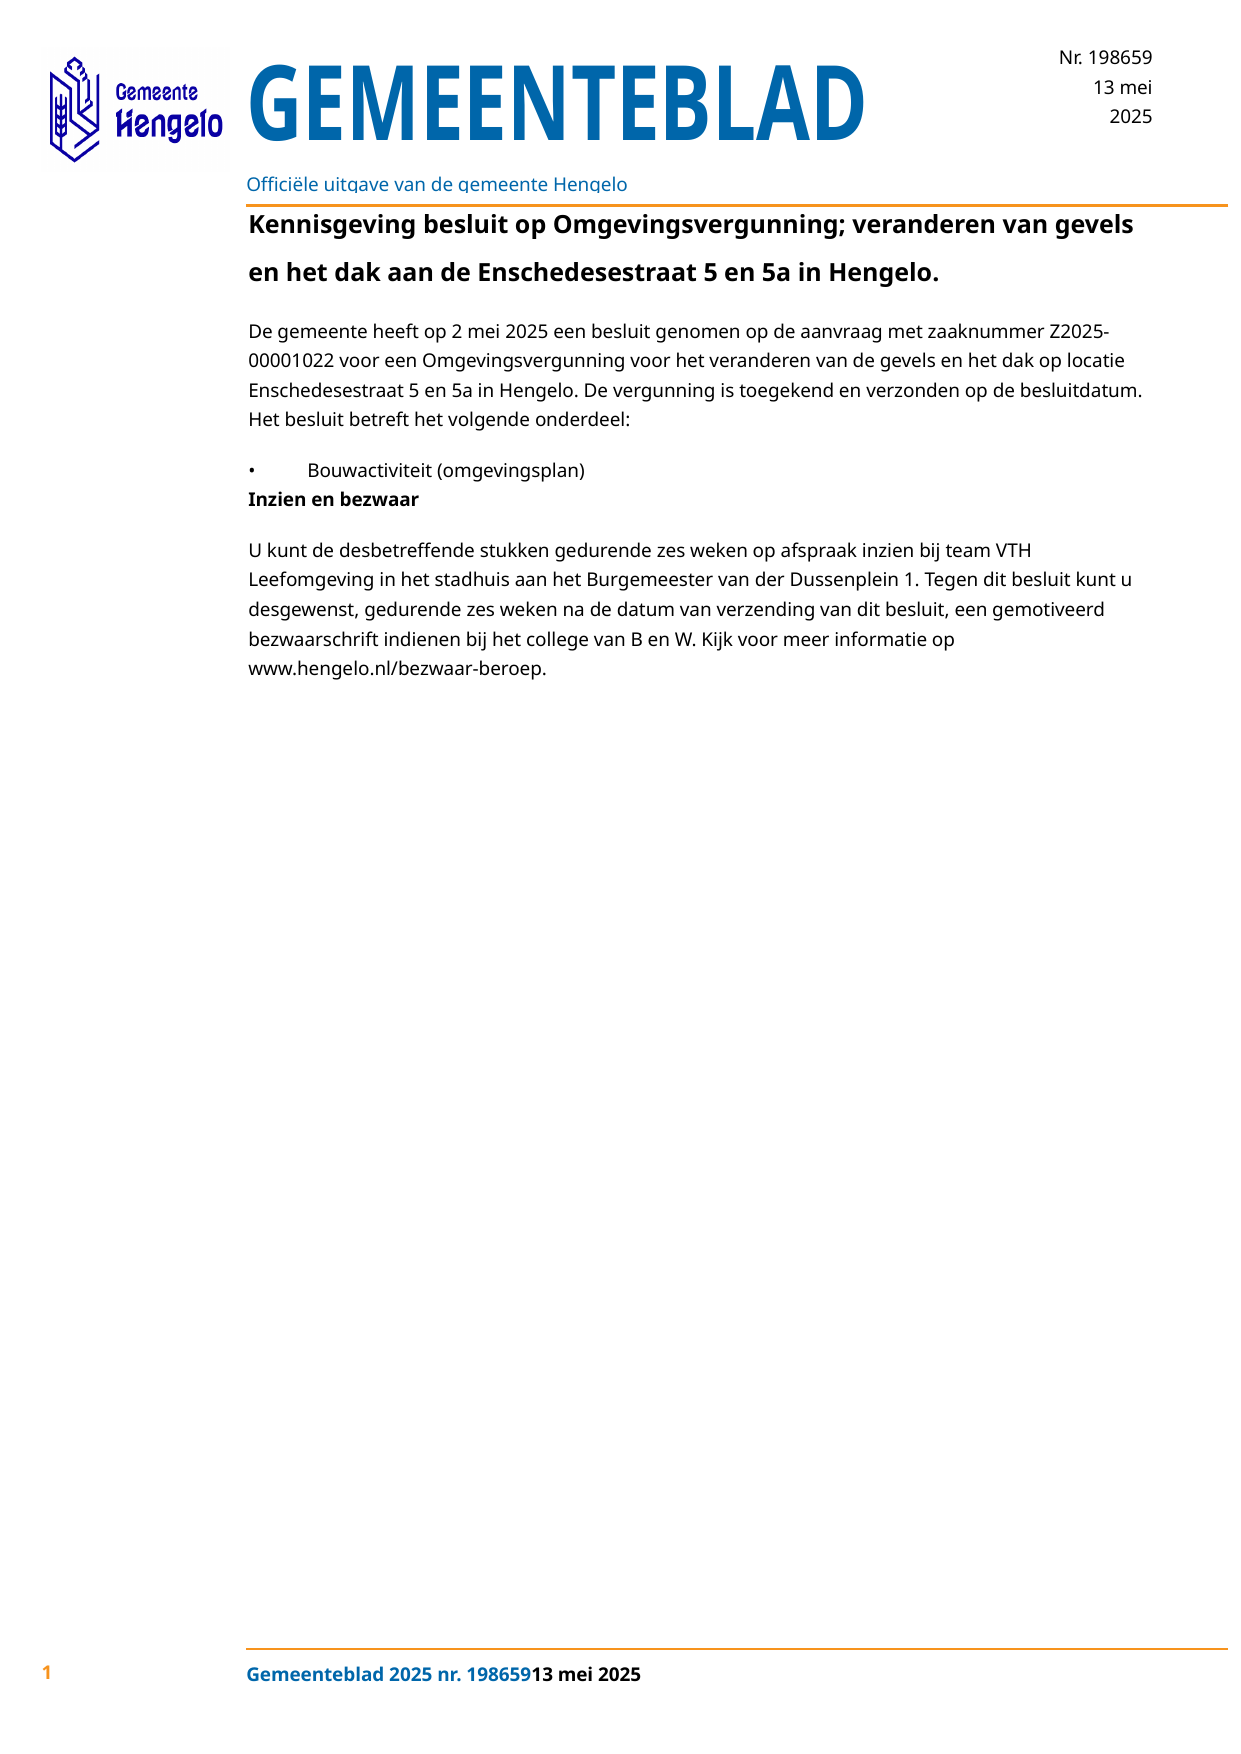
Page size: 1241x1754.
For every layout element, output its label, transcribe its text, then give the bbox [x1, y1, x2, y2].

list Bouwactiviteit (omgevingsplan) [248, 457, 1152, 483]
text De gemeente heeft op 2 mei 2025 een besluit genomen op de aanvraag met zaaknummer Z2025-00001022 voor een Omgevingsvergunning voor het veranderen van de gevels en het dak op locatie Enschedesestraat 5 en 5a in Hengelo. De vergunning is toegekend en verzonden op de besluitdatum. Het besluit betreft het volgende onderdeel: [248, 318, 1152, 432]
text U kunt de desbetreffende stukken gedurende zes weken op afspraak inzien bij team VTH Leefomgeving in het stadhuis aan het Burgemeester van der Dussenplein 1. Tegen dit besluit kunt u desgewenst, gedurende zes weken na de datum van verzending van dit besluit, een gemotiveerd bezwaarschrift indienen bij het college van B en W. Kijk voor meer informatie op www.hengelo.nl/bezwaar-beroep. [248, 537, 1152, 681]
text Kennisgeving besluit op Omgevingsvergunning; veranderen van gevels en het dak aan de Enschedesestraat 5 en 5a in Hengelo. [248, 207, 1152, 288]
text Inzien en bezwaar [248, 487, 1152, 512]
picture [41, 47, 231, 172]
